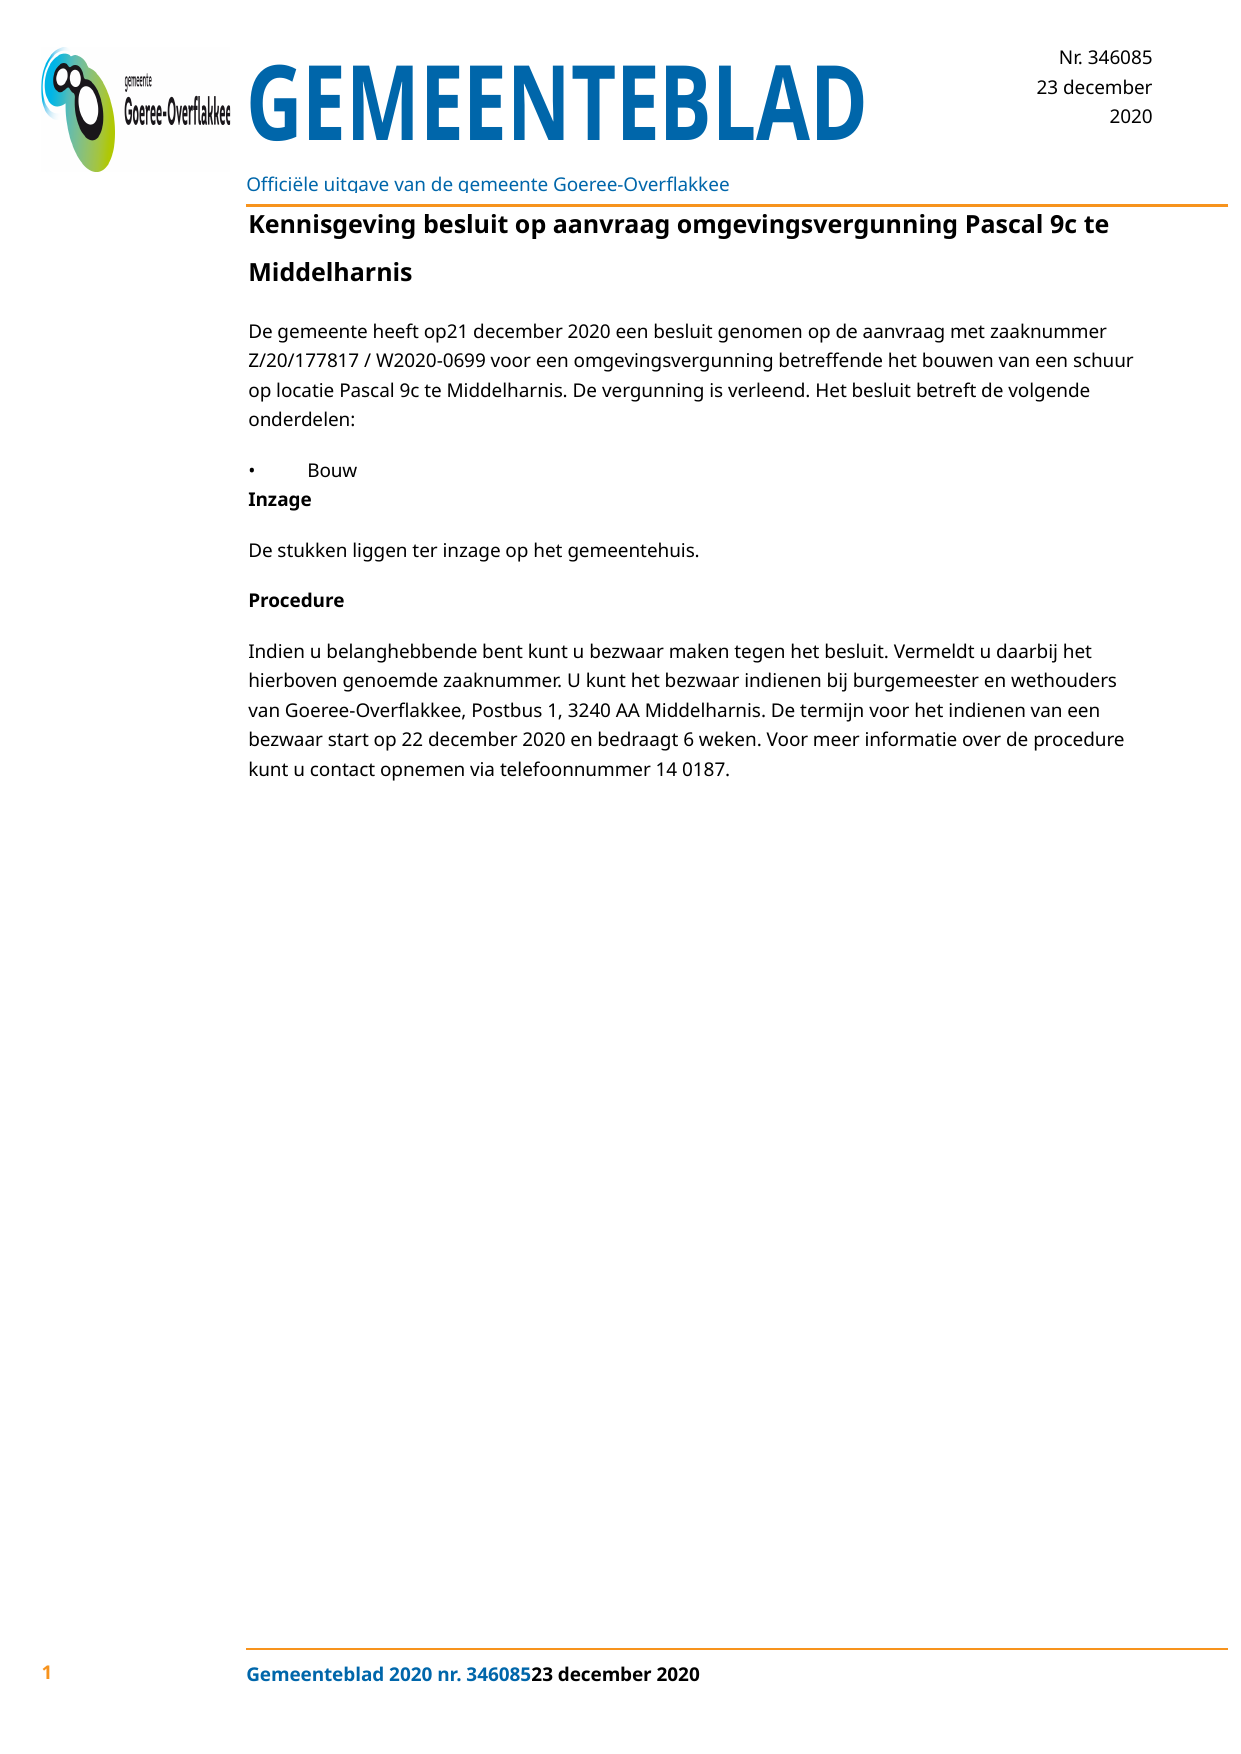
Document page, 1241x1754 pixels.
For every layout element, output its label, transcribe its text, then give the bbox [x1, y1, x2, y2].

picture [41, 47, 231, 172]
text Indien u belanghebbende bent kunt u bezwaar maken tegen het besluit. Vermeldt u daarbij het hierboven genoemde zaaknummer. U kunt het bezwaar indienen bij burgemeester en wethouders van Goeree-Overflakkee, Postbus 1, 3240 AA Middelharnis. De termijn voor het indienen van een bezwaar start op 22 december 2020 en bedraagt 6 weken. Voor meer informatie over de procedure kunt u contact opnemen via telefoonnummer 14 0187. [248, 638, 1152, 782]
list Bouw [248, 457, 1152, 483]
text De gemeente heeft op21 december 2020 een besluit genomen op de aanvraag met zaaknummer Z/20/177817 / W2020-0699 voor een omgevingsvergunning betreffende het bouwen van een schuur op locatie Pascal 9c te Middelharnis. De vergunning is verleend. Het besluit betreft de volgende onderdelen: [248, 318, 1152, 432]
text Procedure [248, 587, 1152, 613]
text Inzage [248, 487, 1152, 512]
text De stukken liggen ter inzage op het gemeentehuis. [248, 537, 1152, 563]
text Kennisgeving besluit op aanvraag omgevingsvergunning Pascal 9c te Middelharnis [248, 207, 1152, 288]
